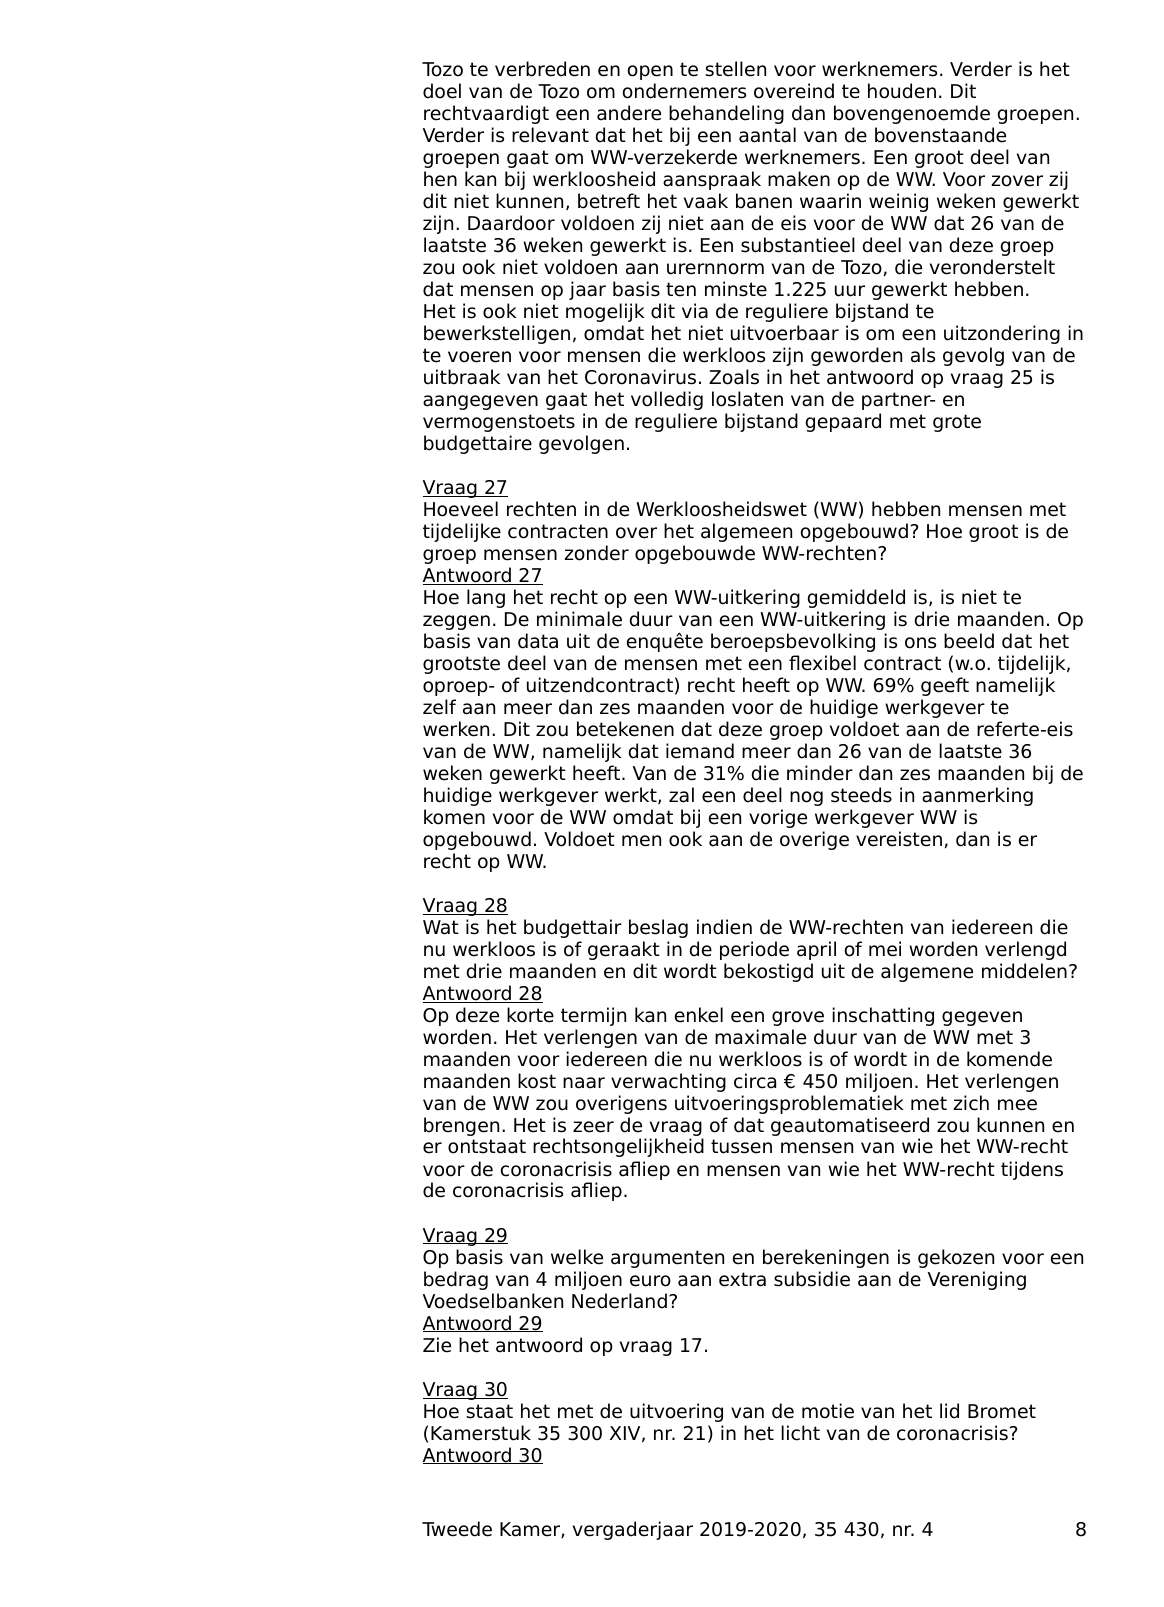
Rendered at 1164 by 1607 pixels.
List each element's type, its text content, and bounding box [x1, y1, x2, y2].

text Hoeveel rechten in de Werkloosheidswet (WW) hebben mensen met tijdelijke contracten over het algemeen opgebouwd? Hoe groot is de groep mensen zonder opgebouwde WW-rechten? [422, 499, 1087, 565]
text Hoe staat het met de uitvoering van de motie van het lid Bromet (Kamerstuk 35 300 XIV, nr. 21) in het licht van de coronacrisis? [422, 1401, 1087, 1444]
text Antwoord 30 [422, 1444, 1087, 1467]
text Hoe lang het recht op een WW-uitkering gemiddeld is, is niet te zeggen. De minimale duur van een WW-uitkering is drie maanden. Op basis van data uit de enquête beroepsbevolking is ons beeld dat het grootste deel van de mensen met een flexibel contract (w.o. tijdelijk, oproep- of uitzendcontract) recht heeft op WW. 69% geeft namelijk zelf aan meer dan zes maanden voor de huidige werkgever te werken. Dit zou betekenen dat deze groep voldoet aan de referte-eis van de WW, namelijk dat iemand meer dan 26 van de laatste 36 weken gewerkt heeft. Van de 31% die minder dan zes maanden bij de huidige werkgever werkt, zal een deel nog steeds in aanmerking komen voor de WW omdat bij een vorige werkgever WW is opgebouwd. Voldoet men ook aan de overige vereisten, dan is er recht op WW. [422, 587, 1087, 872]
text Het is ook niet mogelijk dit via de reguliere bijstand te bewerkstelligen, omdat het niet uitvoerbaar is om een uitzondering in te voeren voor mensen die werkloos zijn geworden als gevolg van de uitbraak van het Coronavirus. Zoals in het antwoord op vraag 25 is aangegeven gaat het volledig loslaten van de partner- en vermogenstoets in de reguliere bijstand gepaard met grote budgettaire gevolgen. [422, 301, 1087, 455]
text Op deze korte termijn kan enkel een grove inschatting gegeven worden. Het verlengen van de maximale duur van de WW met 3 maanden voor iedereen die nu werkloos is of wordt in de komende maanden kost naar verwachting circa € 450 miljoen. Het verlengen van de WW zou overigens uitvoeringsproblematiek met zich mee brengen. Het is zeer de vraag of dat geautomatiseerd zou kunnen en er ontstaat rechtsongelijkheid tussen mensen van wie het WW-recht voor de coronacrisis afliep en mensen van wie het WW-recht tijdens de coronacrisis afliep. [422, 1004, 1087, 1202]
text Vraag 28 [422, 895, 1087, 917]
text Vraag 30 [422, 1379, 1087, 1401]
text Antwoord 29 [422, 1312, 1087, 1334]
text Vraag 29 [422, 1224, 1087, 1247]
text Op basis van welke argumenten en berekeningen is gekozen voor een bedrag van 4 miljoen euro aan extra subsidie aan de Vereniging Voedselbanken Nederland? [422, 1247, 1087, 1312]
text Tozo te verbreden en open te stellen voor werknemers. Verder is het doel van de Tozo om ondernemers overeind te houden. Dit rechtvaardigt een andere behandeling dan bovengenoemde groepen. [422, 59, 1087, 125]
text Wat is het budgettair beslag indien de WW-rechten van iedereen die nu werkloos is of geraakt in de periode april of mei worden verlengd met drie maanden en dit wordt bekostigd uit de algemene middelen? [422, 917, 1087, 983]
text Antwoord 28 [422, 983, 1087, 1004]
text Antwoord 27 [422, 565, 1087, 587]
text Verder is relevant dat het bij een aantal van de bovenstaande groepen gaat om WW-verzekerde werknemers. Een groot deel van hen kan bij werkloosheid aanspraak maken op de WW. Voor zover zij dit niet kunnen, betreft het vaak banen waarin weinig weken gewerkt zijn. Daardoor voldoen zij niet aan de eis voor de WW dat 26 van de laatste 36 weken gewerkt is. Een substantieel deel van deze groep zou ook niet voldoen aan urernnorm van de Tozo, die veronderstelt dat mensen op jaar basis ten minste 1.225 uur gewerkt hebben. [422, 125, 1087, 301]
text Zie het antwoord op vraag 17. [422, 1334, 1087, 1356]
text Vraag 27 [422, 477, 1087, 499]
